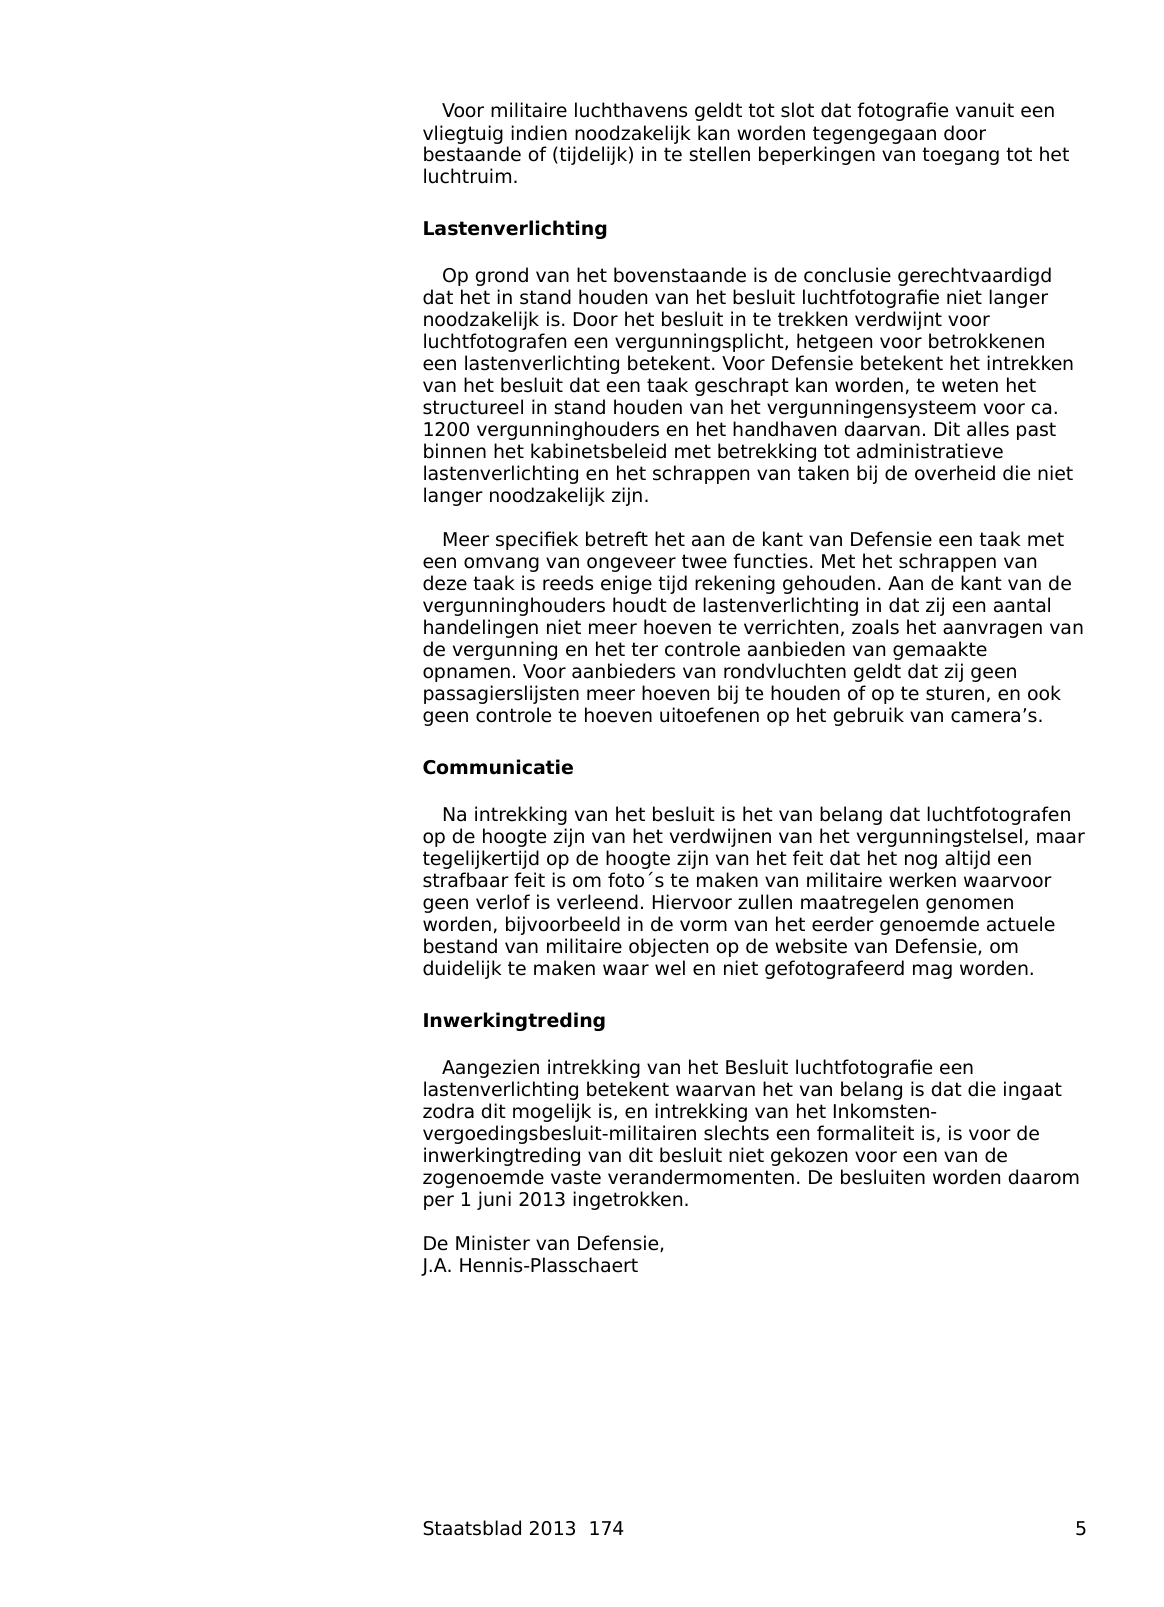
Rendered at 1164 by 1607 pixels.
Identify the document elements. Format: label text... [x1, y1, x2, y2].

text Meer specifiek betreft het aan de kant van Defensie een taak met een omvang van ongeveer twee functies. Met het schrappen van deze taak is reeds enige tijd rekening gehouden. Aan de kant van de vergunninghouders houdt de lastenverlichting in dat zij een aantal handelingen niet meer hoeven te verrichten, zoals het aanvragen van de vergunning en het ter controle aanbieden van gemaakte opnamen. Voor aanbieders van rondvluchten geldt dat zij geen passagierslijsten meer hoeven bij te houden of op te sturen, en ook geen controle te hoeven uitoefenen op het gebruik van camera’s. [422, 529, 1087, 727]
text Aangezien intrekking van het Besluit luchtfotografie een lastenverlichting betekent waarvan het van belang is dat die ingaat zodra dit mogelijk is, en intrekking van het Inkomsten-vergoedingsbesluit-militairen slechts een formaliteit is, is voor de inwerkingtreding van dit besluit niet gekozen voor een van de zogenoemde vaste verandermomenten. De besluiten worden daarom per 1 juni 2013 ingetrokken. [422, 1057, 1087, 1211]
subtitle Communicatie [422, 757, 1087, 779]
text Na intrekking van het besluit is het van belang dat luchtfotografen op de hoogte zijn van het verdwijnen van het vergunningstelsel, maar tegelijkertijd op de hoogte zijn van het feit dat het nog altijd een strafbaar feit is om foto´s te maken van militaire werken waarvoor geen verlof is verleend. Hiervoor zullen maatregelen genomen worden, bijvoorbeeld in de vorm van het eerder genoemde actuele bestand van militaire objecten op de website van Defensie, om duidelijk te maken waar wel en niet gefotografeerd mag worden. [422, 804, 1087, 980]
subtitle Inwerkingtreding [422, 1010, 1087, 1032]
text Voor militaire luchthavens geldt tot slot dat fotografie vanuit een vliegtuig indien noodzakelijk kan worden tegengegaan door bestaande of (tijdelijk) in te stellen beperkingen van toegang tot het luchtruim. [422, 100, 1087, 188]
subtitle Lastenverlichting [422, 218, 1087, 240]
text Op grond van het bovenstaande is de conclusie gerechtvaardigd dat het in stand houden van het besluit luchtfotografie niet langer noodzakelijk is. Door het besluit in te trekken verdwijnt voor luchtfotografen een vergunningsplicht, hetgeen voor betrokkenen een lastenverlichting betekent. Voor Defensie betekent het intrekken van het besluit dat een taak geschrapt kan worden, te weten het structureel in stand houden van het vergunningensysteem voor ca. 1200 vergunninghouders en het handhaven daarvan. Dit alles past binnen het kabinetsbeleid met betrekking tot administratieve lastenverlichting en het schrappen van taken bij de overheid die niet langer noodzakelijk zijn. [422, 265, 1087, 507]
text De Minister van Defensie, J.A. Hennis-Plasschaert [422, 1233, 1087, 1277]
